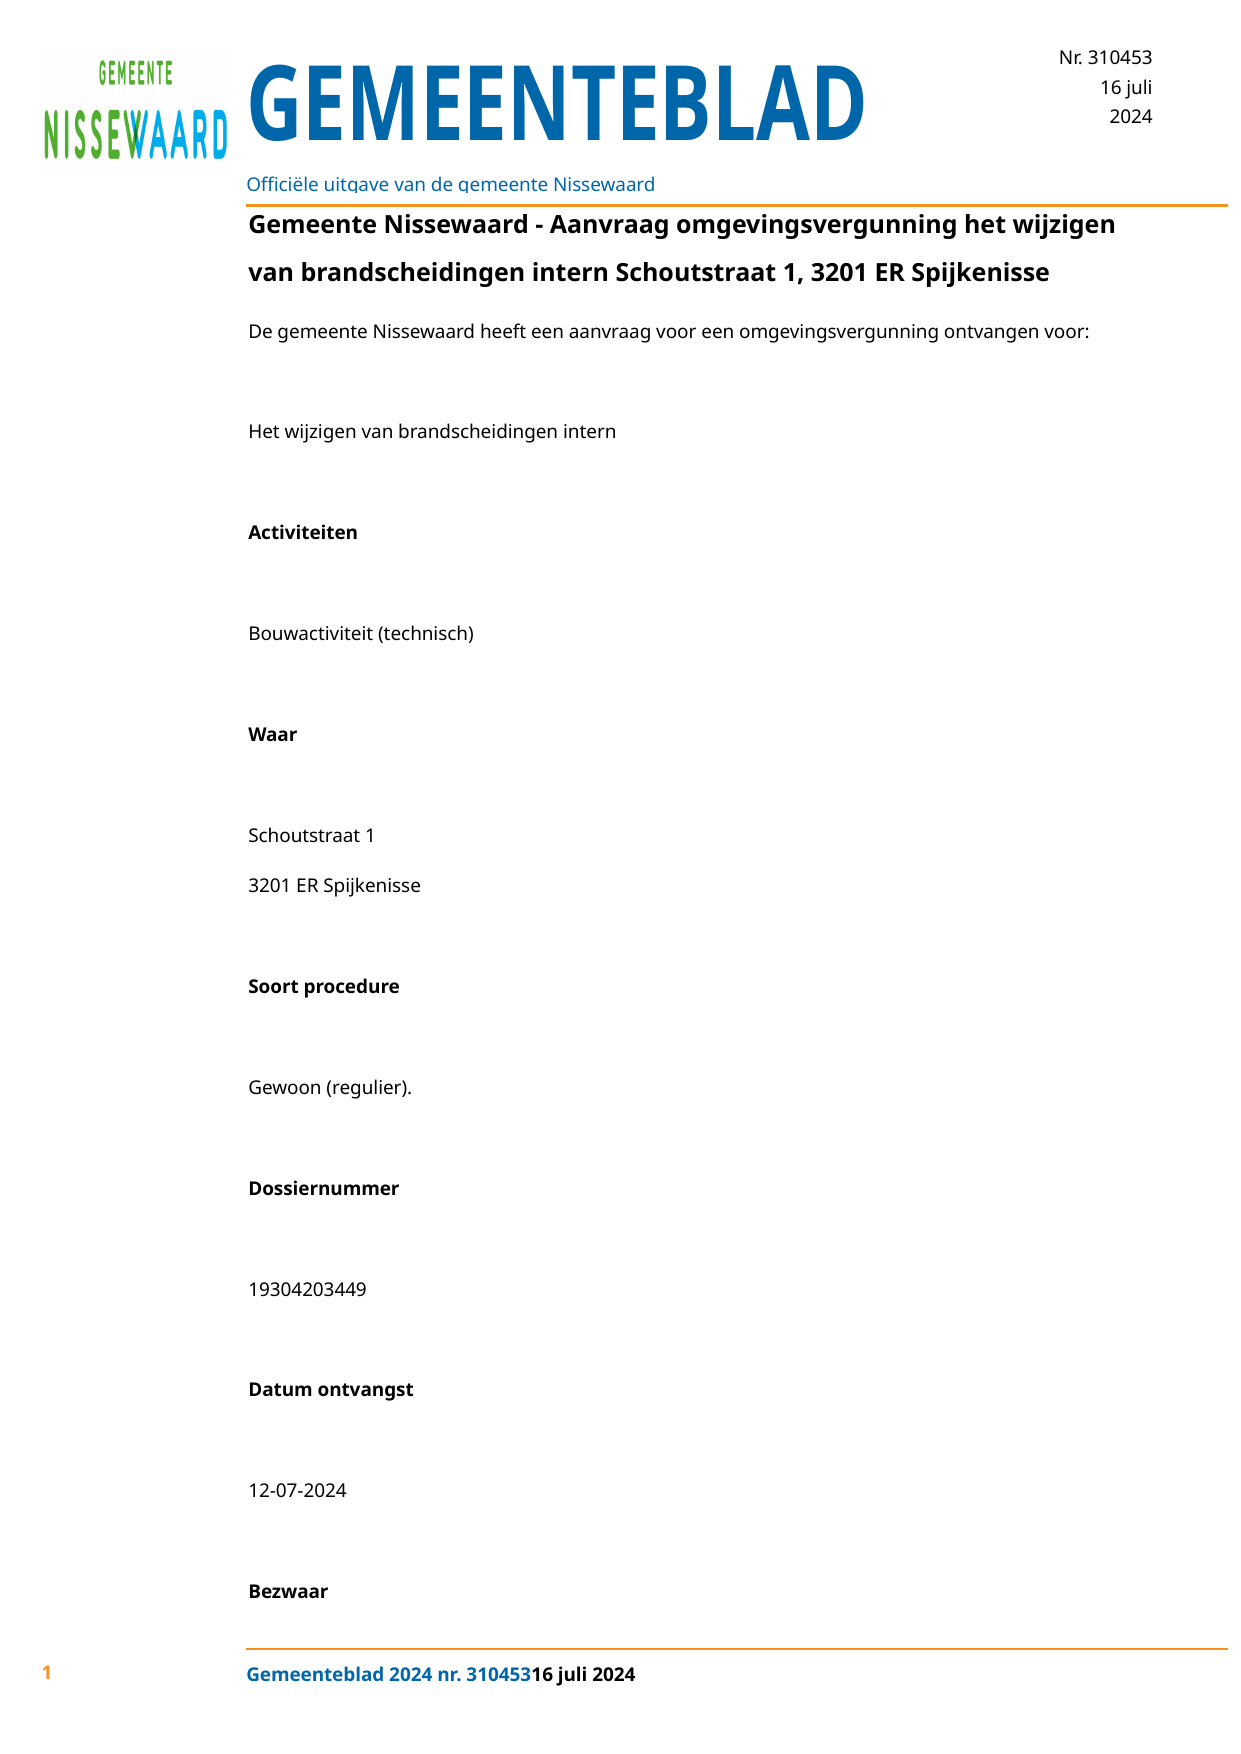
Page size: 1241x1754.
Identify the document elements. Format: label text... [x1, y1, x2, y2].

text Soort procedure [248, 973, 1152, 999]
text Waar [248, 721, 1152, 747]
text Bouwactiviteit (technisch) [248, 620, 1152, 646]
text 19304203449 [248, 1276, 1152, 1302]
text Activiteiten [248, 519, 1152, 545]
text Het wijzigen van brandscheidingen intern [248, 419, 1152, 444]
text Datum ontvangst [248, 1377, 1152, 1402]
text Gewoon (regulier). [248, 1074, 1152, 1100]
picture [41, 47, 231, 172]
text 3201 ER Spijkenisse [248, 872, 1152, 898]
text De gemeente Nissewaard heeft een aanvraag voor een omgevingsvergunning ontvangen voor: [248, 318, 1152, 344]
text Dossiernummer [248, 1175, 1152, 1201]
text 12-07-2024 [248, 1477, 1152, 1503]
text Schoutstraat 1 [248, 822, 1152, 848]
text Bezwaar [248, 1578, 1152, 1604]
text Gemeente Nissewaard - Aanvraag omgevingsvergunning het wijzigen van brandscheidingen intern Schoutstraat 1, 3201 ER Spijkenisse [248, 207, 1152, 288]
